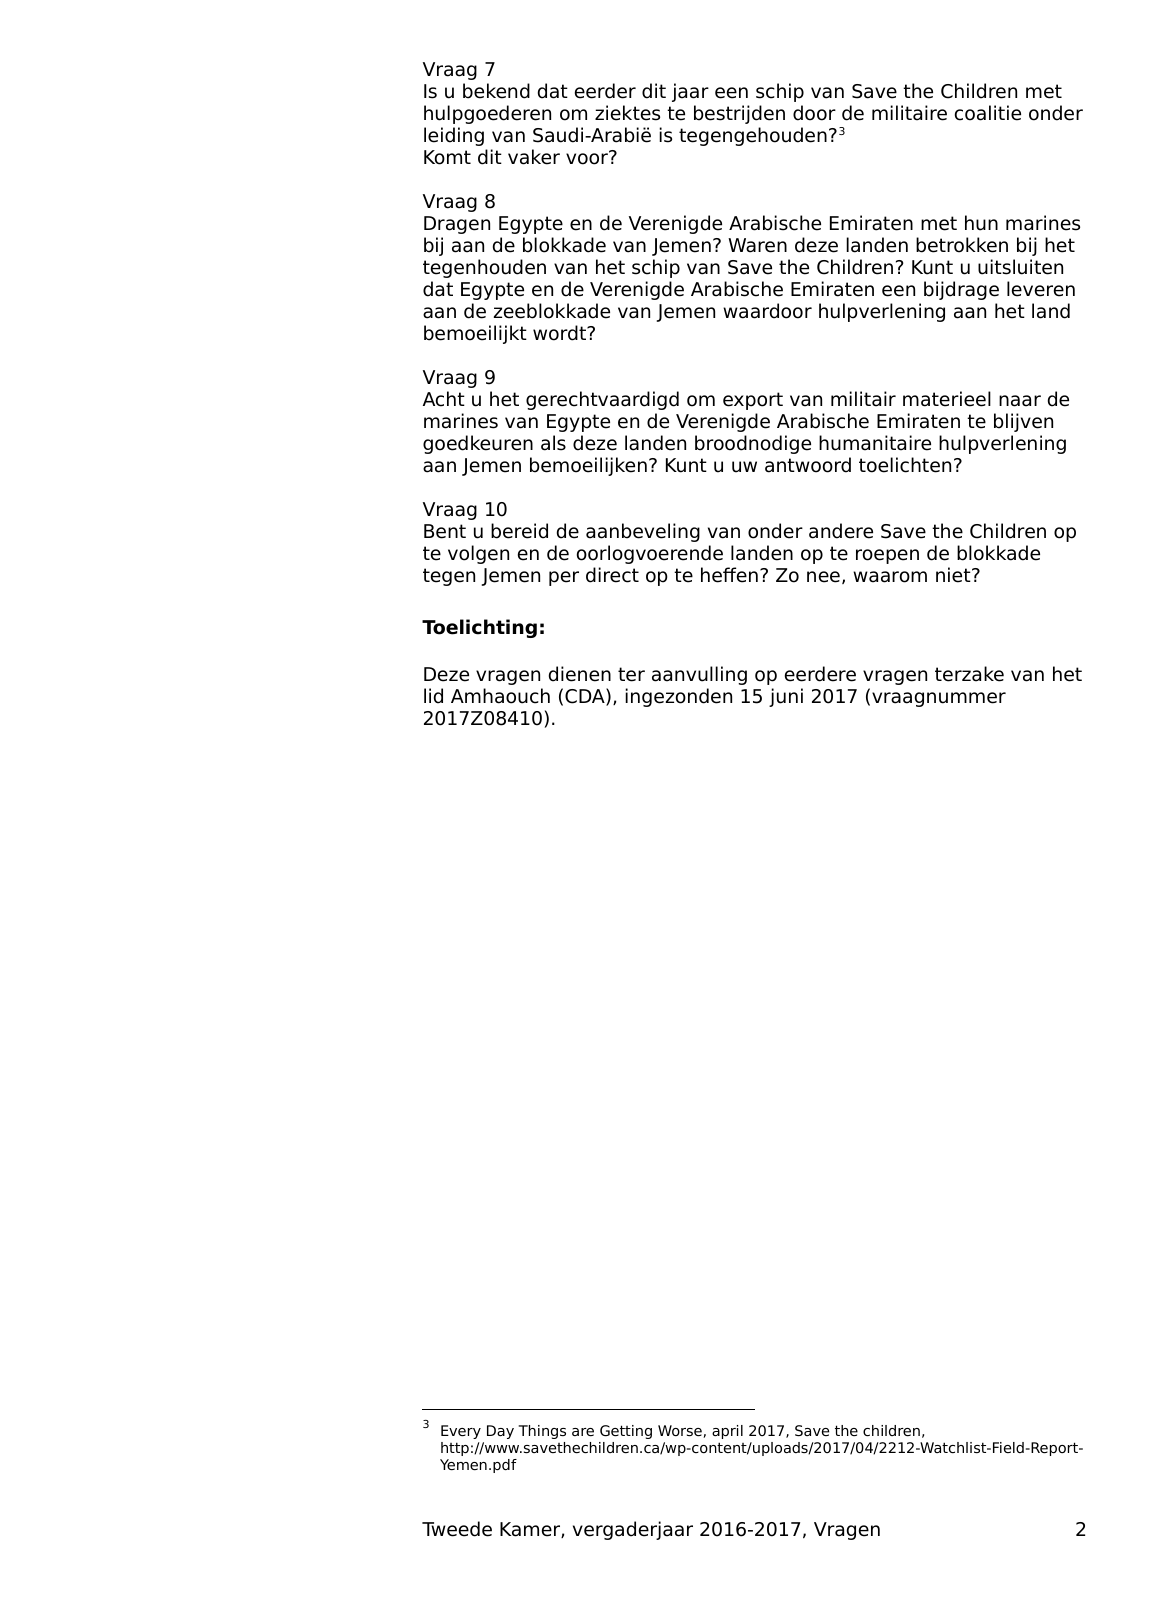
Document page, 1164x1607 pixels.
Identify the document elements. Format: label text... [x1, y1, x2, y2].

text Vraag 9 [422, 367, 1087, 389]
text Vraag 8 [422, 191, 1087, 213]
text Deze vragen dienen ter aanvulling op eerdere vragen terzake van het lid Amhaouch (CDA), ingezonden 15 juni 2017 (vraagnummer 2017Z08410). [422, 664, 1087, 730]
text Vraag 7 [422, 59, 1087, 81]
text Acht u het gerechtvaardigd om export van militair materieel naar de marines van Egypte en de Verenigde Arabische Emiraten te blijven goedkeuren als deze landen broodnodige humanitaire hulpverlening aan Jemen bemoeilijken? Kunt u uw antwoord toelichten? [422, 389, 1087, 477]
subtitle Toelichting: [422, 617, 1087, 639]
text Dragen Egypte en de Verenigde Arabische Emiraten met hun marines bij aan de blokkade van Jemen? Waren deze landen betrokken bij het tegenhouden van het schip van Save the Children? Kunt u uitsluiten dat Egypte en de Verenigde Arabische Emiraten een bijdrage leveren aan de zeeblokkade van Jemen waardoor hulpverlening aan het land bemoeilijkt wordt? [422, 213, 1087, 345]
text Every Day Things are Getting Worse, april 2017, Save the children, http://www.savethechildren.ca/wp-content/uploads/2017/04/2212-Watchlist-Field-Report-Yemen.pdf [422, 1418, 1087, 1474]
text Bent u bereid de aanbeveling van onder andere Save the Children op te volgen en de oorlogvoerende landen op te roepen de blokkade tegen Jemen per direct op te heffen? Zo nee, waarom niet? [422, 521, 1087, 587]
text Vraag 10 [422, 499, 1087, 521]
text Is u bekend dat eerder dit jaar een schip van Save the Children met hulpgoederen om ziektes te bestrijden door de militaire coalitie onder leiding van Saudi-Arabië is tegengehouden? [422, 81, 1087, 147]
text Komt dit vaker voor? [422, 147, 1087, 169]
